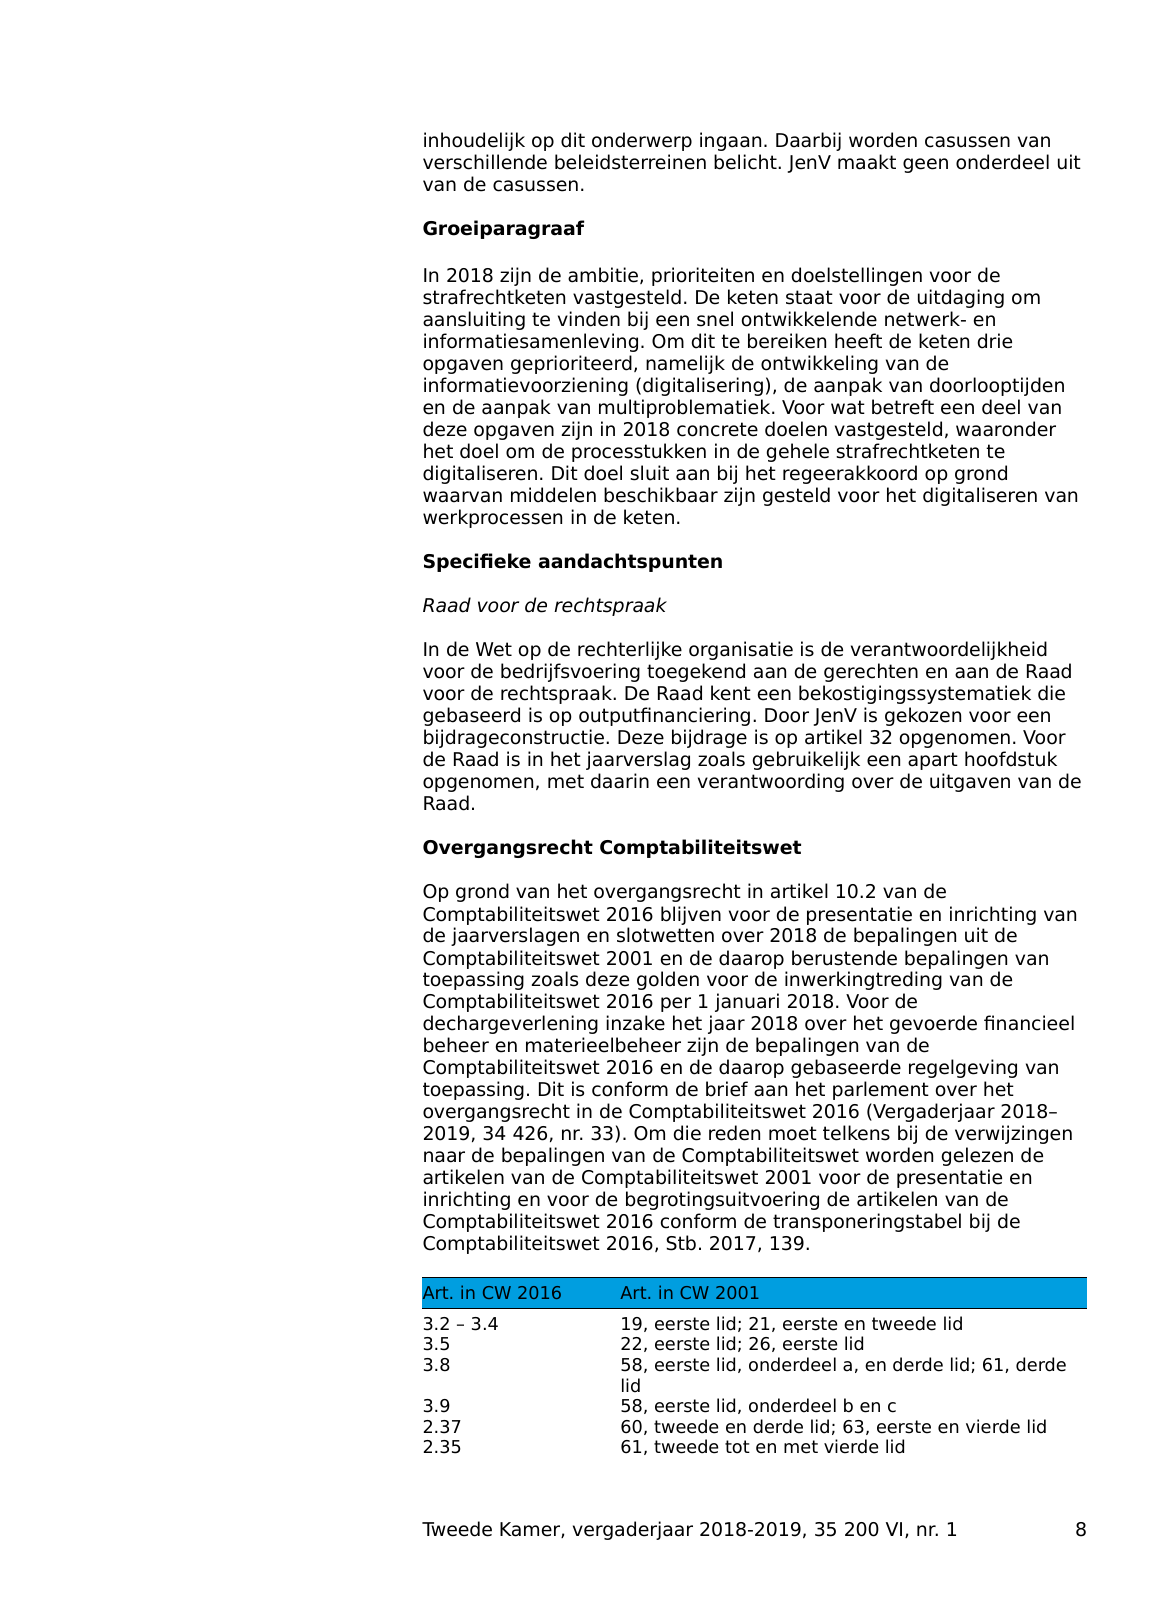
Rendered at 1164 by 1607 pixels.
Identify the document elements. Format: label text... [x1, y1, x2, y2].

subtitle Specifieke aandachtspunten [422, 551, 1087, 573]
table_cell 58, eerste lid, onderdeel b en c [614, 1396, 1087, 1417]
table_cell 61, tweede tot en met vierde lid [614, 1438, 1087, 1458]
text inhoudelijk op dit onderwerp ingaan. Daarbij worden casussen van verschillende beleidsterreinen belicht. JenV maakt geen onderdeel uit van de casussen. [422, 130, 1087, 196]
table_header Art. in CW 2016 [422, 1278, 614, 1308]
table_cell 60, tweede en derde lid; 63, eerste en vierde lid [614, 1417, 1087, 1437]
subtitle Groeiparagraaf [422, 218, 1087, 240]
table_header Art. in CW 2001 [614, 1278, 1087, 1308]
table_cell 2.37 [422, 1417, 614, 1437]
table_cell 22, eerste lid; 26, eerste lid [614, 1334, 1087, 1355]
table_cell 3.9 [422, 1396, 614, 1417]
table_cell 58, eerste lid, onderdeel a, en derde lid; 61, derde lid [614, 1355, 1087, 1396]
subtitle Overgangsrecht Comptabiliteitswet [422, 837, 1087, 859]
text In de Wet op de rechterlijke organisatie is de verantwoordelijkheid voor de bedrijfsvoering toegekend aan de gerechten en aan de Raad voor de rechtspraak. De Raad kent een bekostigingssystematiek die gebaseerd is op outputfinanciering. Door JenV is gekozen voor een bijdrageconstructie. Deze bijdrage is op artikel 32 opgenomen. Voor de Raad is in het jaarverslag zoals gebruikelijk een apart hoofdstuk opgenomen, met daarin een verantwoording over de uitgaven van de Raad. [422, 639, 1087, 815]
table_cell 3.5 [422, 1334, 614, 1355]
table_cell 3.2 – 3.4 [422, 1309, 614, 1334]
subtitle Raad voor de rechtspraak [422, 595, 1087, 617]
table_cell 19, eerste lid; 21, eerste en tweede lid [614, 1309, 1087, 1334]
text In 2018 zijn de ambitie, prioriteiten en doelstellingen voor de strafrechtketen vastgesteld. De keten staat voor de uitdaging om aansluiting te vinden bij een snel ontwikkelende netwerk- en informatiesamenleving. Om dit te bereiken heeft de keten drie opgaven geprioriteerd, namelijk de ontwikkeling van de informatievoorziening (digitalisering), de aanpak van doorlooptijden en de aanpak van multiproblematiek. Voor wat betreft een deel van deze opgaven zijn in 2018 concrete doelen vastgesteld, waaronder het doel om de processtukken in de gehele strafrechtketen te digitaliseren. Dit doel sluit aan bij het regeerakkoord op grond waarvan middelen beschikbaar zijn gesteld voor het digitaliseren van werkprocessen in de keten. [422, 265, 1087, 529]
text Op grond van het overgangsrecht in artikel 10.2 van de Comptabiliteitswet 2016 blijven voor de presentatie en inrichting van de jaarverslagen en slotwetten over 2018 de bepalingen uit de Comptabiliteitswet 2001 en de daarop berustende bepalingen van toepassing zoals deze golden voor de inwerkingtreding van de Comptabiliteitswet 2016 per 1 januari 2018. Voor de dechargeverlening inzake het jaar 2018 over het gevoerde financieel beheer en materieelbeheer zijn de bepalingen van de Comptabiliteitswet 2016 en de daarop gebaseerde regelgeving van toepassing. Dit is conform de brief aan het parlement over het overgangsrecht in de Comptabiliteitswet 2016 (Vergaderjaar 2018–2019, 34 426, nr. 33). Om die reden moet telkens bij de verwijzingen naar de bepalingen van de Comptabiliteitswet worden gelezen de artikelen van de Comptabiliteitswet 2001 voor de presentatie en inrichting en voor de begrotingsuitvoering de artikelen van de Comptabiliteitswet 2016 conform de transponeringstabel bij de Comptabiliteitswet 2016, Stb. 2017, 139. [422, 881, 1087, 1255]
table_cell 3.8 [422, 1355, 614, 1396]
table_cell 2.35 [422, 1438, 614, 1458]
